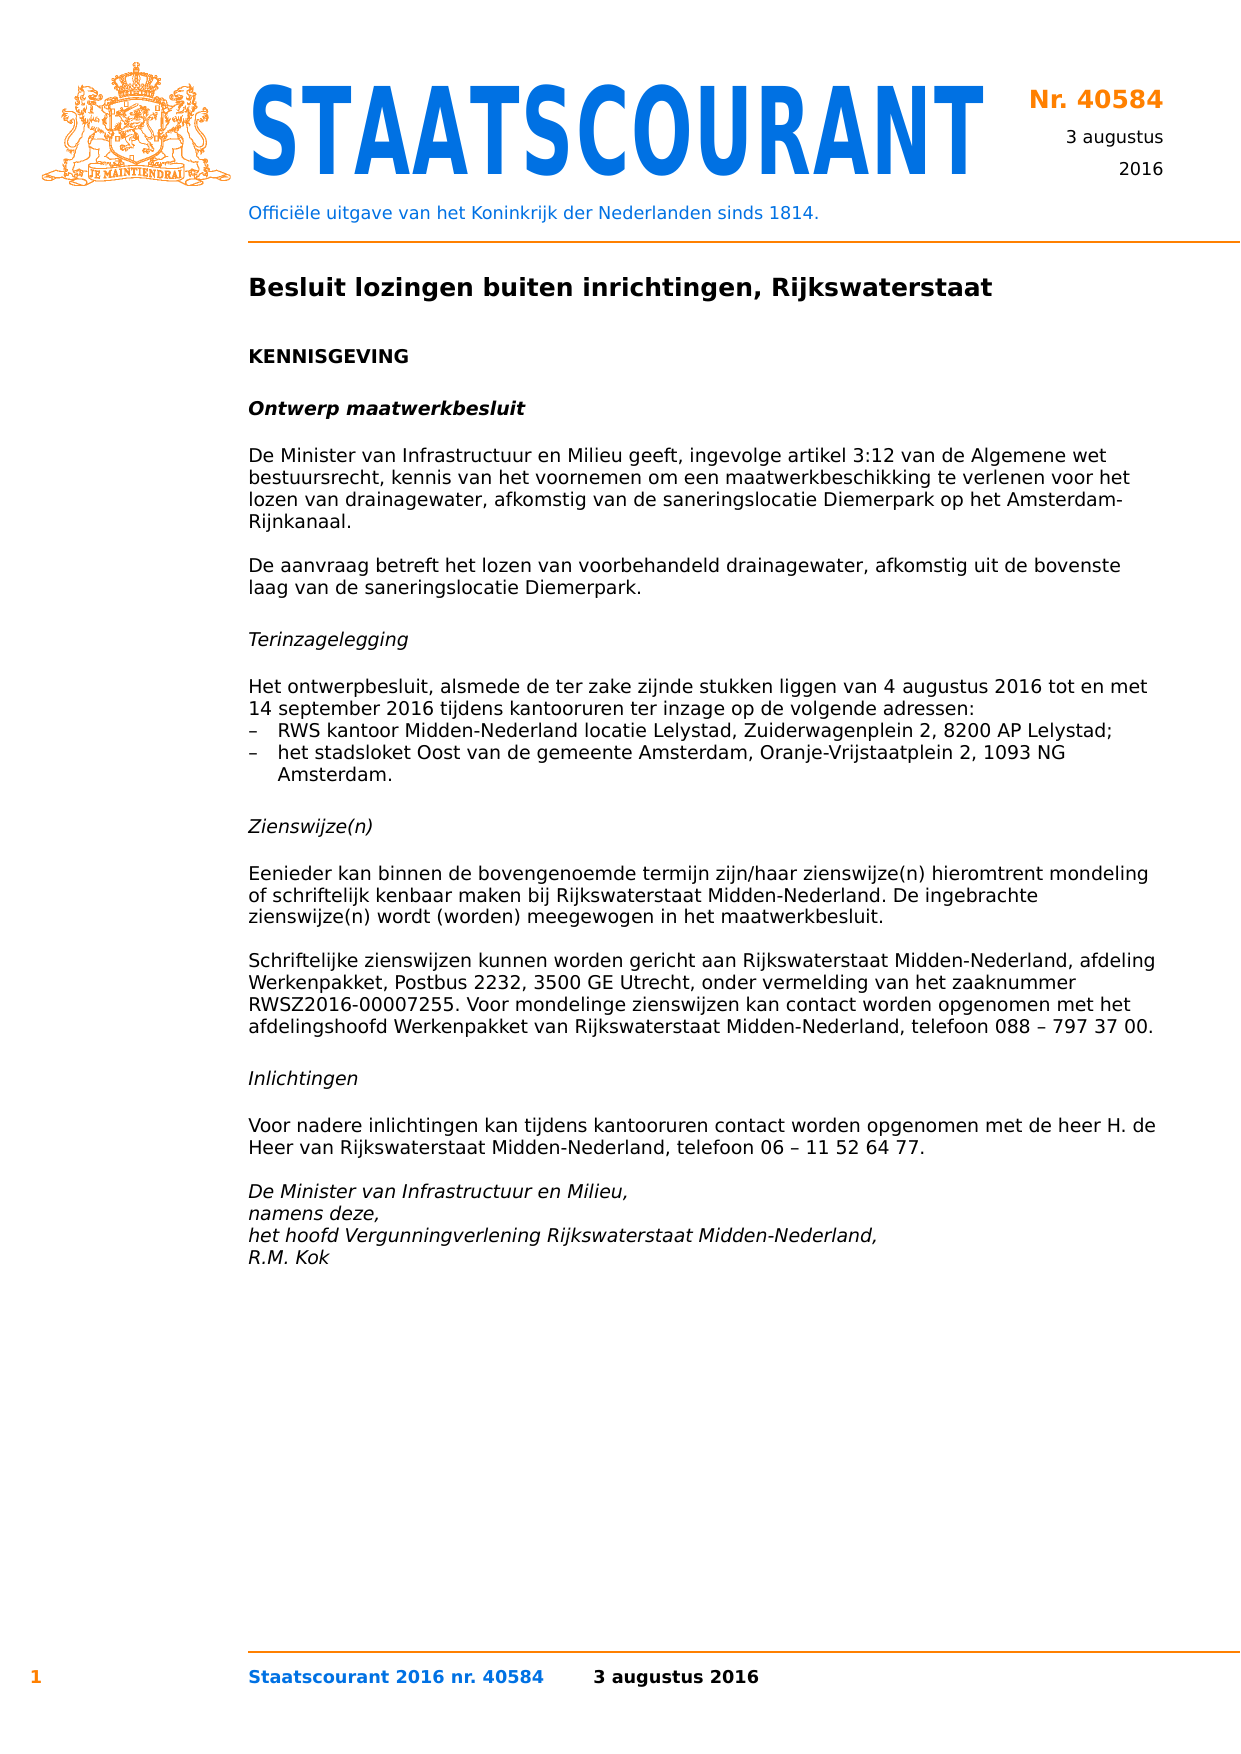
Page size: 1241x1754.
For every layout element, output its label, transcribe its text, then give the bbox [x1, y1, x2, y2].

subtitle Inlichtingen [248, 1068, 1163, 1090]
text De aanvraag betreft het lozen van voorbehandeld drainagewater, afkomstig uit de bovenste laag van de saneringslocatie Diemerpark. [248, 555, 1163, 599]
table_cell Officiële uitgave van het Koninkrijk der Nederlanden sinds 1814. [248, 203, 1240, 241]
picture [41, 62, 231, 186]
subtitle Terinzagelegging [248, 629, 1163, 651]
text Voor nadere inlichtingen kan tijdens kantooruren contact worden opgenomen met de heer H. de Heer van Rijkswaterstaat Midden-Nederland, telefoon 06 – 11 52 64 77. [248, 1115, 1163, 1159]
subtitle Ontwerp maatwerkbesluit [248, 398, 1163, 420]
text – het stadsloket Oost van de gemeente Amsterdam, Oranje-Vrijstaatplein 2, 1093 NG Amsterdam. [248, 742, 1163, 786]
text Eenieder kan binnen de bovengenoemde termijn zijn/haar zienswijze(n) hieromtrent mondeling of schriftelijk kenbaar maken bij Rijkswaterstaat Midden-Nederland. De ingebrachte zienswijze(n) wordt (worden) meegewogen in het maatwerkbesluit. [248, 862, 1163, 928]
text Schriftelijke zienswijzen kunnen worden gericht aan Rijkswaterstaat Midden-Nederland, afdeling Werkenpakket, Postbus 2232, 3500 GE Utrecht, onder vermelding van het zaaknummer RWSZ2016-00007255. Voor mondelinge zienswijzen kan contact worden opgenomen met het afdelingshoofd Werkenpakket van Rijkswaterstaat Midden-Nederland, telefoon 088 – 797 37 00. [248, 950, 1163, 1038]
table_cell 3 augustus [998, 121, 1240, 153]
subtitle Besluit lozingen buiten inrichtingen, Rijkswaterstaat [248, 273, 1163, 302]
text – RWS kantoor Midden-Nederland locatie Lelystad, Zuiderwagenplein 2, 8200 AP Lelystad; [248, 719, 1163, 742]
text De Minister van Infrastructuur en Milieu geeft, ingevolge artikel 3:12 van de Algemene wet bestuursrecht, kennis van het voornemen om een maatwerkbeschikking te verlenen voor het lozen van drainagewater, afkomstig van de saneringslocatie Diemerpark op het Amsterdam-Rijnkanaal. [248, 445, 1163, 533]
table_header STAATSCOURANT [248, 62, 998, 203]
text De Minister van Infrastructuur en Milieu, namens deze, het hoofd Vergunningverlening Rijkswaterstaat Midden-Nederland, R.M. Kok [248, 1181, 1163, 1269]
subtitle KENNISGEVING [248, 346, 1163, 368]
table_cell 2016 [998, 153, 1240, 203]
text Het ontwerpbesluit, alsmede de ter zake zijnde stukken liggen van 4 augustus 2016 tot en met 14 september 2016 tijdens kantooruren ter inzage op de volgende adressen: [248, 676, 1163, 719]
table_header [25, 62, 248, 241]
subtitle Zienswijze(n) [248, 816, 1163, 837]
table_header Nr. 40584 [998, 62, 1240, 121]
